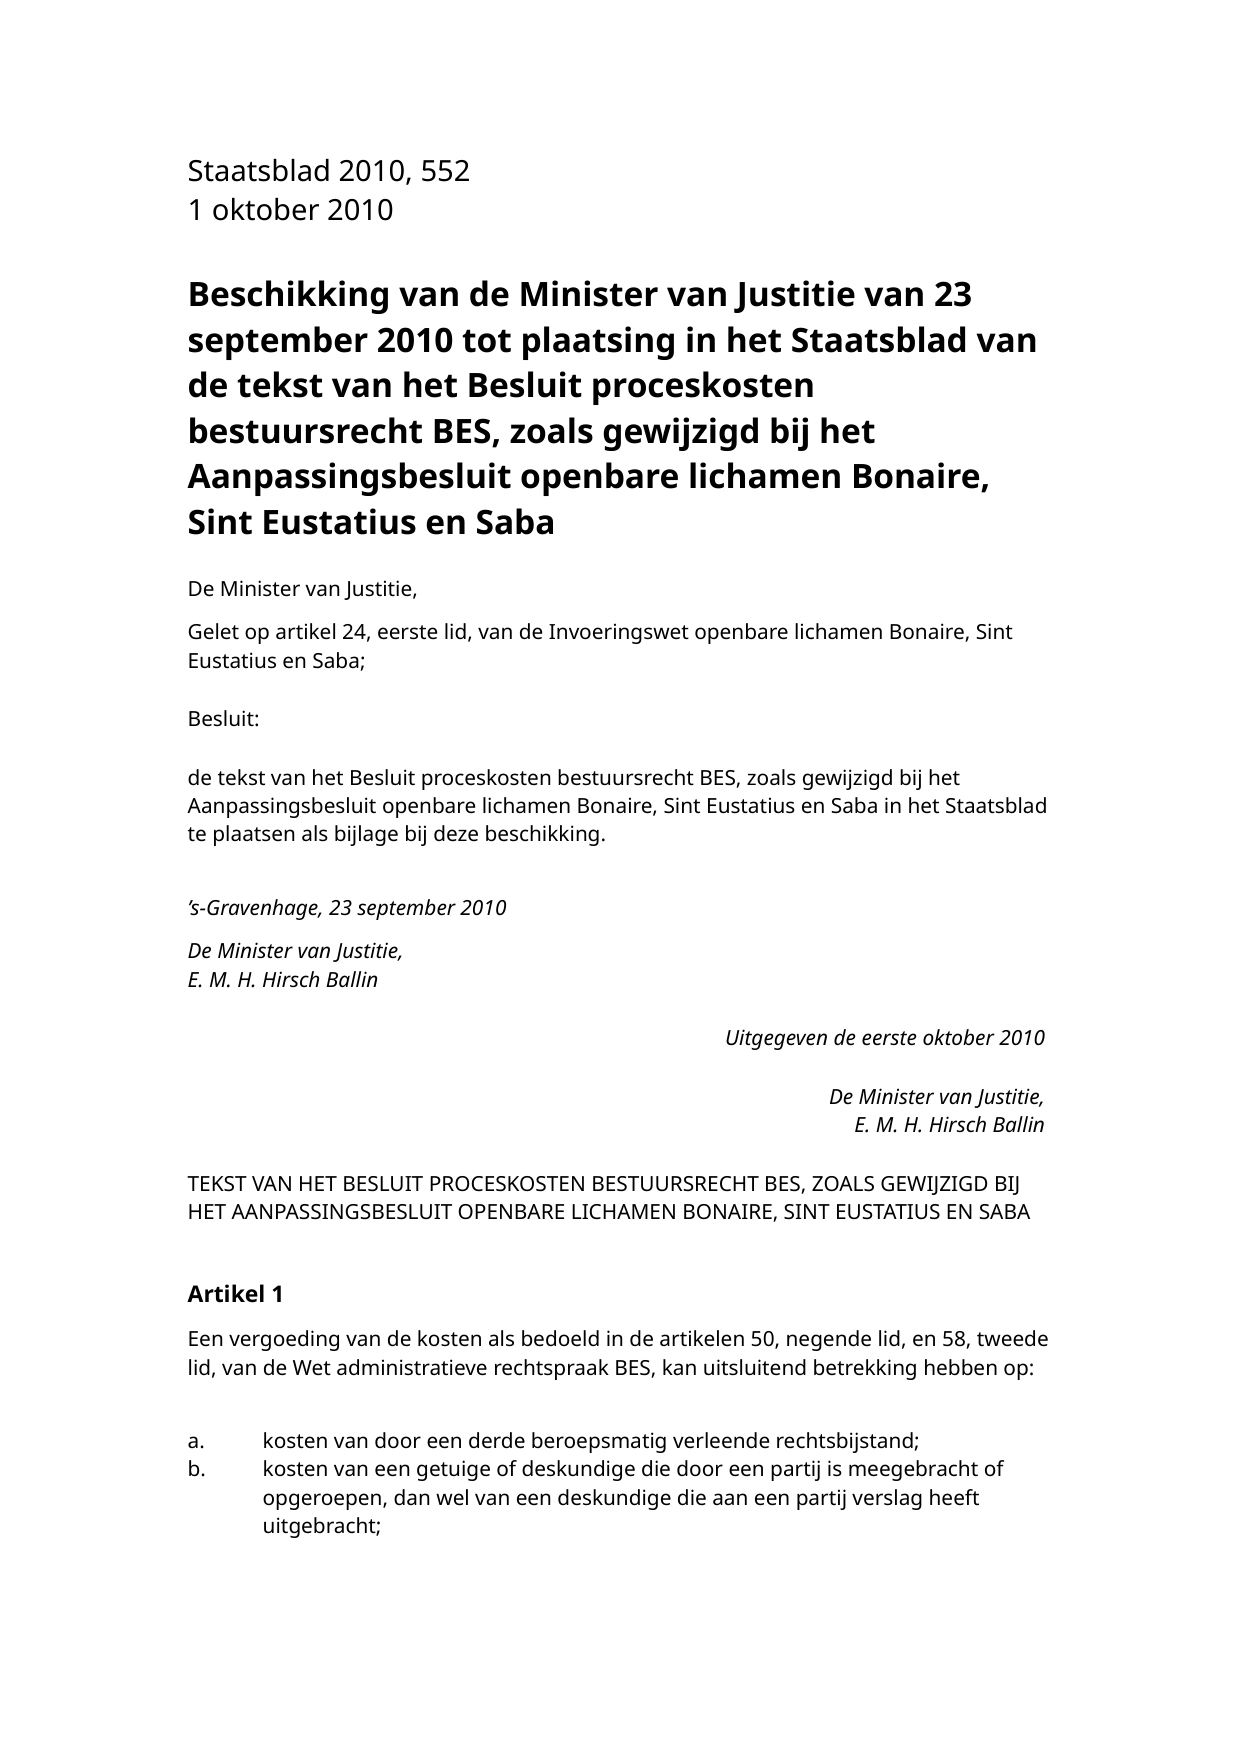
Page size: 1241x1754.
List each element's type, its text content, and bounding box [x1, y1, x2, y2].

subtitle Artikel 1 [187, 1278, 1053, 1309]
text E. M. H. Hirsch Ballin [187, 965, 1053, 993]
list kosten van een getuige of deskundige die door een partij is meegebracht of opgeroepen, dan wel van een deskundige die aan een partij verslag heeft uitgebracht; [187, 1454, 1053, 1540]
text de tekst van het Besluit proceskosten bestuursrecht BES, zoals gewijzigd bij het Aanpassingsbesluit openbare lichamen Bonaire, Sint Eustatius en Saba in het Staatsblad te plaatsen als bijlage bij deze beschikking. [187, 763, 1053, 848]
text Uitgegeven de eerste oktober 2010 [187, 1023, 1053, 1052]
text Besluit: [187, 704, 1053, 733]
text Gelet op artikel 24, eerste lid, van de Invoeringswet openbare lichamen Bonaire, Sint Eustatius en Saba; [187, 617, 1053, 674]
text 1 oktober 2010 [187, 190, 1053, 229]
subtitle TEKST VAN HET BESLUIT PROCESKOSTEN BESTUURSRECHT BES, ZOALS GEWIJZIGD BIJ HET AANPASSINGSBESLUIT OPENBARE LICHAMEN BONAIRE, SINT EUSTATIUS EN SABA [187, 1169, 1053, 1226]
list kosten van door een derde beroepsmatig verleende rechtsbijstand; [187, 1426, 1053, 1454]
text Staatsblad 2010, 552 [187, 150, 1053, 190]
text ’s-Gravenhage, 23 september 2010 [187, 893, 1053, 921]
subtitle Beschikking van de Minister van Justitie van 23 september 2010 tot plaatsing in het Staatsblad van de tekst van het Besluit proceskosten bestuursrecht BES, zoals gewijzigd bij het Aanpassingsbesluit openbare lichamen Bonaire, Sint Eustatius en Saba [187, 271, 1053, 544]
text De Minister van Justitie, [187, 936, 1053, 965]
text E. M. H. Hirsch Ballin [187, 1110, 1053, 1139]
text Een vergoeding van de kosten als bedoeld in de artikelen 50, negende lid, en 58, tweede lid, van de Wet administratieve rechtspraak BES, kan uitsluitend betrekking hebben op: [187, 1324, 1053, 1381]
text De Minister van Justitie, [187, 1082, 1053, 1110]
text De Minister van Justitie, [187, 574, 1053, 602]
